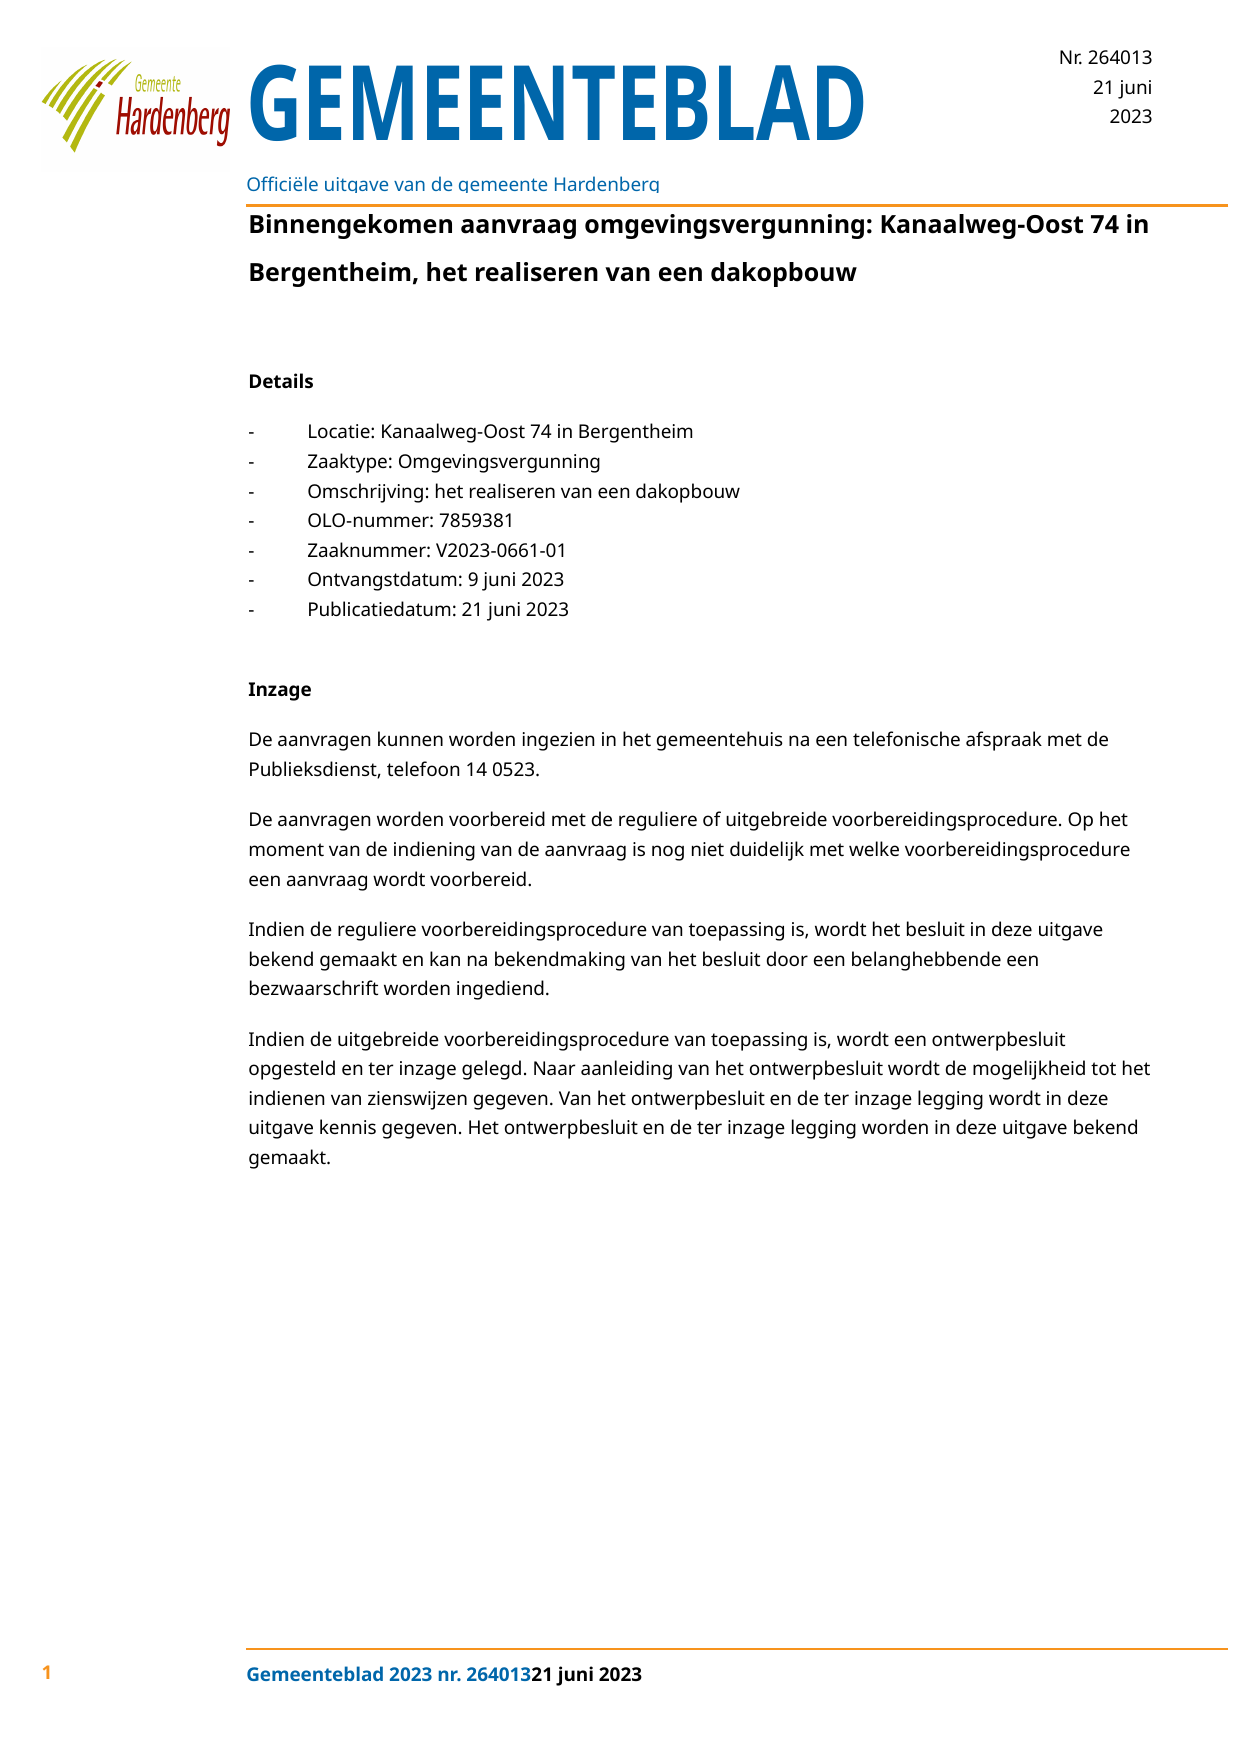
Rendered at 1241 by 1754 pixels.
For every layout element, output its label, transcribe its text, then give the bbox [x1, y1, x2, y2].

picture [41, 47, 231, 172]
list Zaaktype: Omgevingsvergunning [248, 448, 1152, 474]
list Zaaknummer: V2023-0661-01 [248, 537, 1152, 563]
text Indien de uitgebreide voorbereidingsprocedure van toepassing is, wordt een ontwerpbesluit opgesteld en ter inzage gelegd. Naar aanleiding van het ontwerpbesluit wordt de mogelijkheid tot het indienen van zienswijzen gegeven. Van het ontwerpbesluit en de ter inzage legging wordt in deze uitgave kennis gegeven. Het ontwerpbesluit en de ter inzage legging worden in deze uitgave bekend gemaakt. [248, 1026, 1152, 1170]
list Ontvangstdatum: 9 juni 2023 [248, 567, 1152, 592]
text Inzage [248, 676, 1152, 702]
text Indien de reguliere voorbereidingsprocedure van toepassing is, wordt het besluit in deze uitgave bekend gemaakt en kan na bekendmaking van het besluit door een belanghebbende een bezwaarschrift worden ingediend. [248, 916, 1152, 1001]
list OLO-nummer: 7859381 [248, 507, 1152, 533]
text Details [248, 368, 1152, 394]
text De aanvragen worden voorbereid met de reguliere of uitgebreide voorbereidingsprocedure. Op het moment van de indiening van de aanvraag is nog niet duidelijk met welke voorbereidingsprocedure een aanvraag wordt voorbereid. [248, 807, 1152, 892]
list Omschrijving: het realiseren van een dakopbouw [248, 478, 1152, 504]
text Binnengekomen aanvraag omgevingsvergunning: Kanaalweg-Oost 74 in Bergentheim, het realiseren van een dakopbouw [248, 207, 1152, 288]
list Publicatiedatum: 21 juni 2023 [248, 596, 1152, 622]
text De aanvragen kunnen worden ingezien in het gemeentehuis na een telefonische afspraak met de Publieksdienst, telefoon 14 0523. [248, 727, 1152, 782]
list Locatie: Kanaalweg-Oost 74 in Bergentheim [248, 419, 1152, 444]
